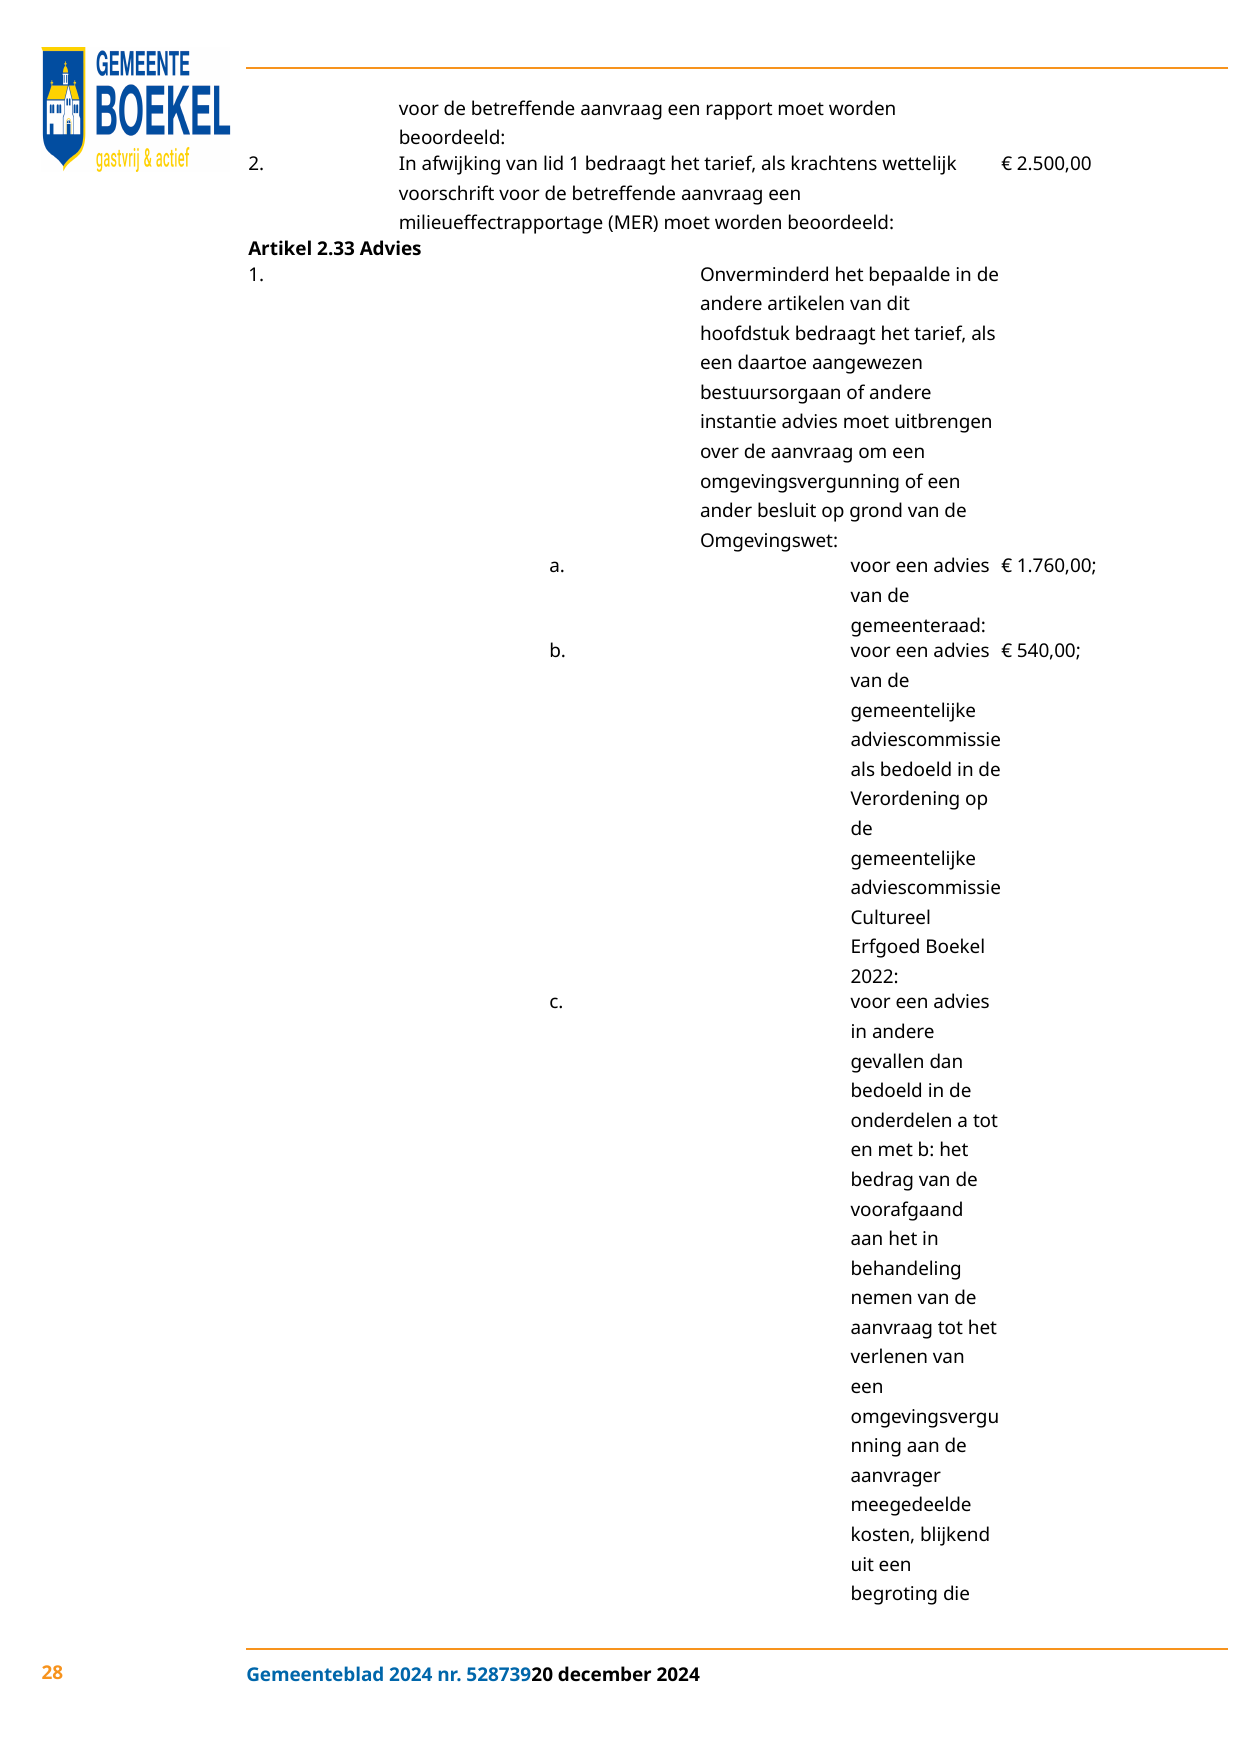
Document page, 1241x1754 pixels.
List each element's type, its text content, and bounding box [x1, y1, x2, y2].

table_cell Onverminderd het bepaalde in de andere artikelen van dit hoofdstuk bedraagt het tarief, als een daartoe aangewezen bestuursorgaan of andere instantie advies moet uitbrengen over de aanvraag om een omgevingsvergunning of een ander besluit op grond van de Omgevingswet: [700, 261, 1001, 553]
table_cell [248, 638, 549, 989]
table_cell € 1.760,00; [1001, 553, 1152, 638]
picture [41, 47, 231, 172]
table_cell voor een advies in andere gevallen dan bedoeld in de onderdelen a tot en met b: het bedrag van de voorafgaand aan het in behandeling nemen van de aanvraag tot het verlenen van een omgevingsvergunning aan de aanvrager meegedeelde kosten, blijkend uit een begroting die [850, 989, 1001, 1606]
table_cell [248, 989, 549, 1606]
table_cell voor een advies van de gemeentelijke adviescommissie als bedoeld in de Verordening op de gemeentelijke adviescommissie Cultureel Erfgoed Boekel 2022: [850, 638, 1001, 989]
table_cell [248, 95, 398, 150]
table_cell [1001, 235, 1152, 261]
table_cell b. [549, 638, 850, 989]
table_cell [1001, 95, 1152, 150]
table_cell a. [549, 553, 850, 638]
table_cell [248, 553, 549, 638]
table_cell € 540,00; [1001, 638, 1152, 989]
table_cell voor een advies van de gemeenteraad: [850, 553, 1001, 638]
table_cell c. [549, 989, 850, 1606]
table_cell 1. [248, 261, 700, 553]
table_cell [1001, 989, 1152, 1606]
table_cell voor de betreffende aanvraag een rapport moet worden beoordeeld: [399, 95, 1001, 150]
table_cell Artikel 2.33 Advies [248, 235, 1001, 261]
table_cell € 2.500,00 [1001, 150, 1152, 235]
table_cell In afwijking van lid 1 bedraagt het tarief, als krachtens wettelijk voorschrift voor de betreffende aanvraag een milieueffectrapportage (MER) moet worden beoordeeld: [399, 150, 1001, 235]
table_cell 2. [248, 150, 398, 235]
table_cell [1001, 261, 1152, 553]
